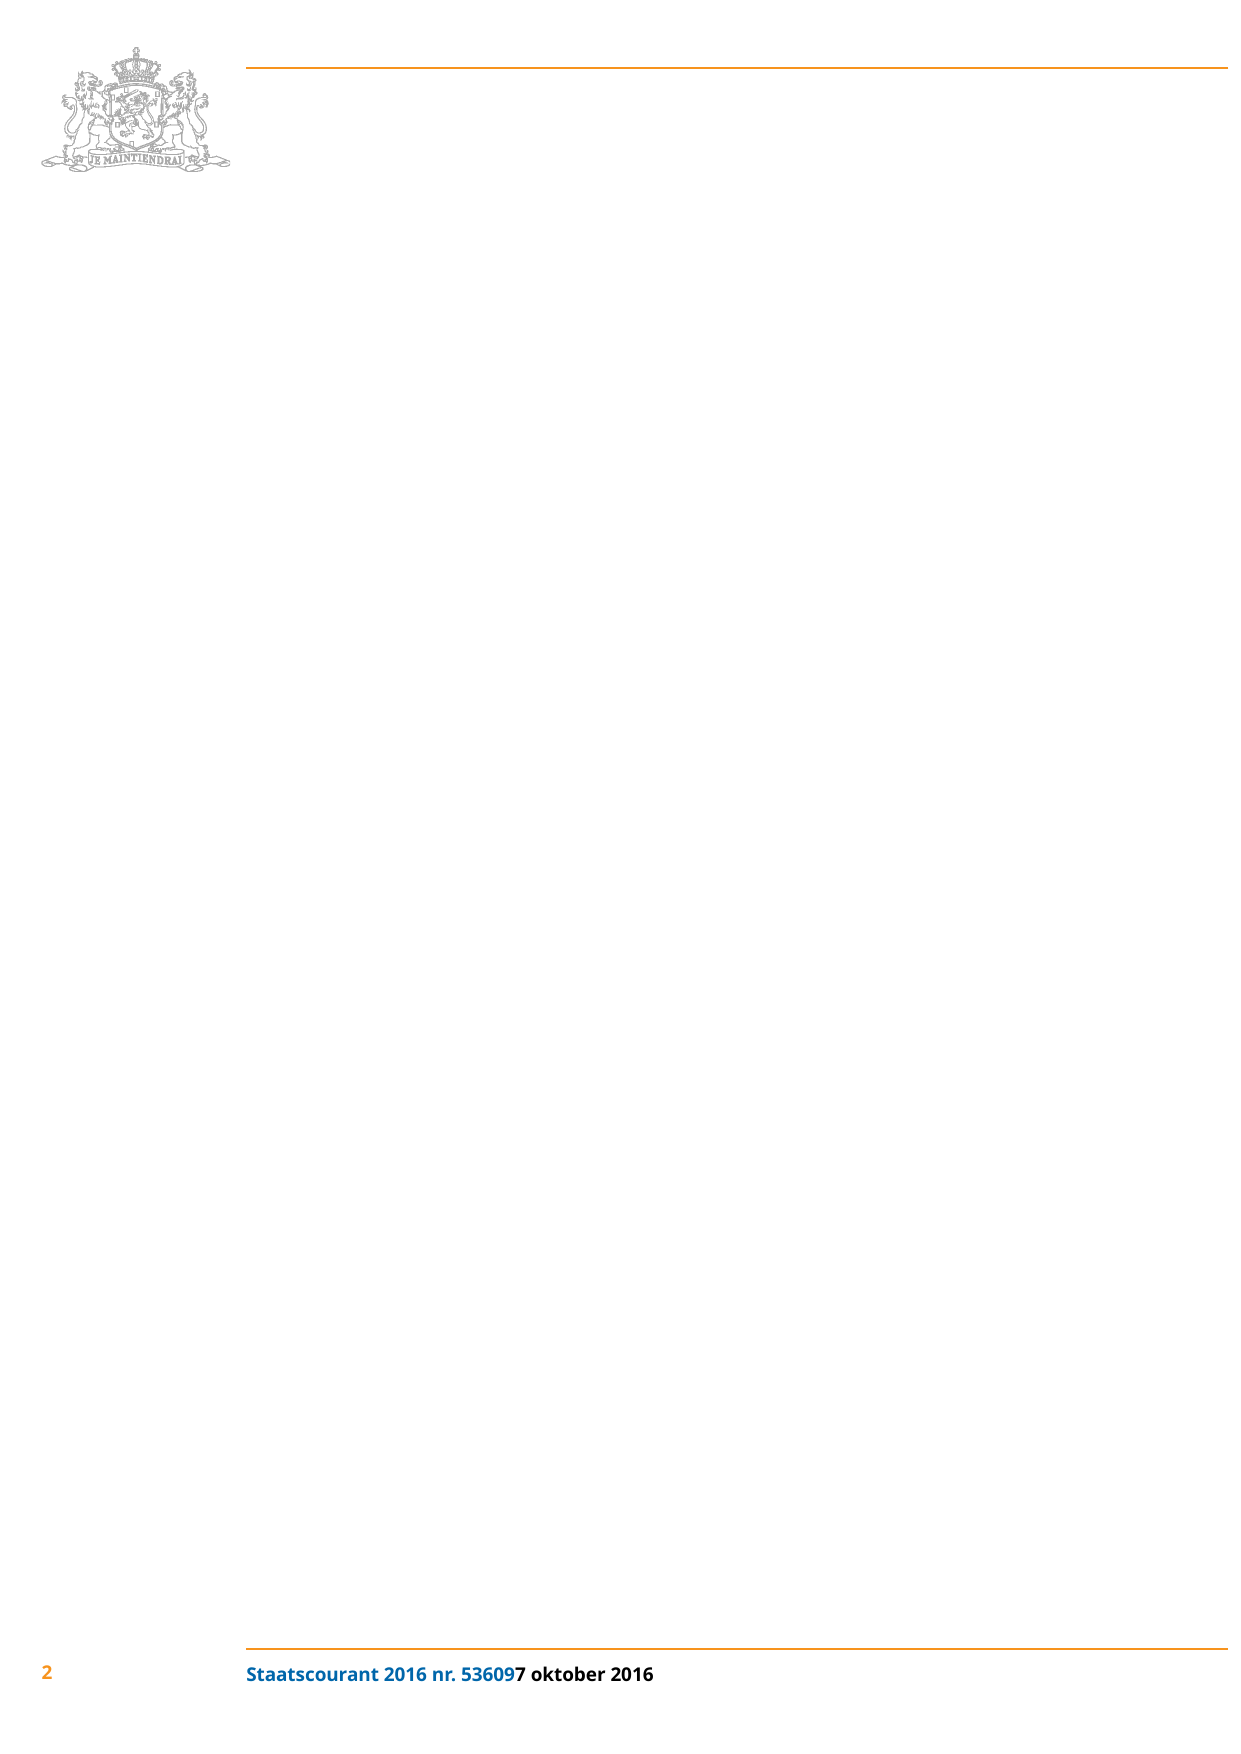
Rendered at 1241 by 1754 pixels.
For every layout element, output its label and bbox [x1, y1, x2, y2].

picture [41, 47, 231, 172]
